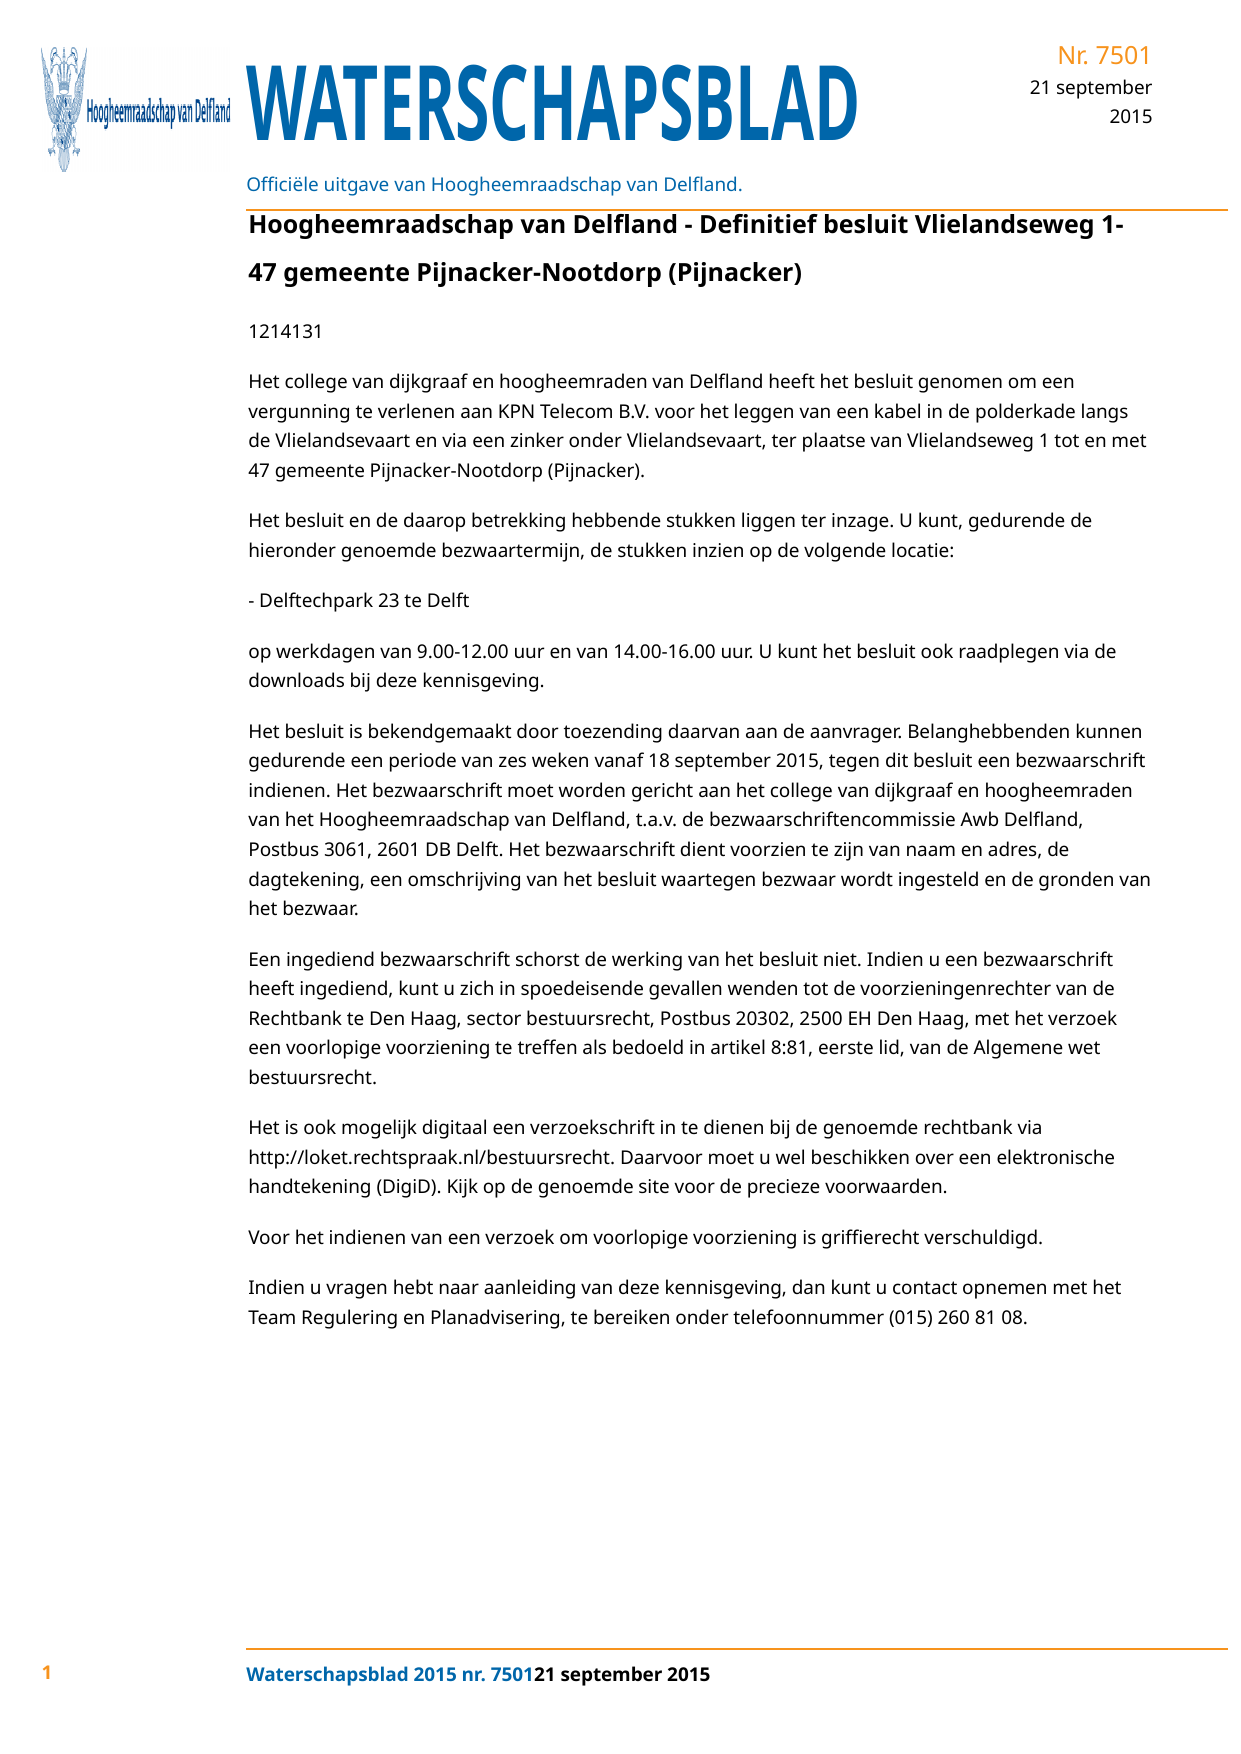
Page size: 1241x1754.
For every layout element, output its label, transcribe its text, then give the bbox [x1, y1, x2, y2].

text Het college van dijkgraaf en hoogheemraden van Delfland heeft het besluit genomen om een vergunning te verlenen aan KPN Telecom B.V. voor het leggen van een kabel in de polderkade langs de Vlielandsevaart en via een zinker onder Vlielandsevaart, ter plaatse van Vlielandseweg 1 tot en met 47 gemeente Pijnacker-Nootdorp (Pijnacker). [248, 368, 1152, 483]
text - Delftechpark 23 te Delft [248, 587, 1152, 613]
text Voor het indienen van een verzoek om voorlopige voorziening is griffierecht verschuldigd. [248, 1224, 1152, 1250]
text Het besluit is bekendgemaakt door toezending daarvan aan de aanvrager. Belanghebbenden kunnen gedurende een periode van zes weken vanaf 18 september 2015, tegen dit besluit een bezwaarschrift indienen. Het bezwaarschrift moet worden gericht aan het college van dijkgraaf en hoogheemraden van het Hoogheemraadschap van Delfland, t.a.v. de bezwaarschriftencommissie Awb Delfland, Postbus 3061, 2601 DB Delft. Het bezwaarschrift dient voorzien te zijn van naam en adres, de dagtekening, een omschrijving van het besluit waartegen bezwaar wordt ingesteld en de gronden van het bezwaar. [248, 718, 1152, 921]
text op werkdagen van 9.00-12.00 uur en van 14.00-16.00 uur. U kunt het besluit ook raadplegen via de downloads bij deze kennisgeving. [248, 638, 1152, 693]
text Het is ook mogelijk digitaal een verzoekschrift in te dienen bij de genoemde rechtbank via http://loket.rechtspraak.nl/bestuursrecht. Daarvoor moet u wel beschikken over een elektronische handtekening (DigiD). Kijk op de genoemde site voor de precieze voorwaarden. [248, 1114, 1152, 1199]
text Hoogheemraadschap van Delfland - Definitief besluit Vlielandseweg 1-47 gemeente Pijnacker-Nootdorp (Pijnacker) [248, 211, 1152, 288]
text Een ingediend bezwaarschrift schorst de werking van het besluit niet. Indien u een bezwaarschrift heeft ingediend, kunt u zich in spoedeisende gevallen wenden tot de voorzieningenrechter van de Rechtbank te Den Haag, sector bestuursrecht, Postbus 20302, 2500 EH Den Haag, met het verzoek een voorlopige voorziening te treffen als bedoeld in artikel 8:81, eerste lid, van de Algemene wet bestuursrecht. [248, 946, 1152, 1090]
text 1214131 [248, 318, 1152, 344]
picture [41, 47, 231, 172]
text Indien u vragen hebt naar aanleiding van deze kennisgeving, dan kunt u contact opnemen met het Team Regulering en Planadvisering, te bereiken onder telefoonnummer (015) 260 81 08. [248, 1274, 1152, 1330]
text Het besluit en de daarop betrekking hebbende stukken liggen ter inzage. U kunt, gedurende de hieronder genoemde bezwaartermijn, de stukken inzien op de volgende locatie: [248, 507, 1152, 563]
